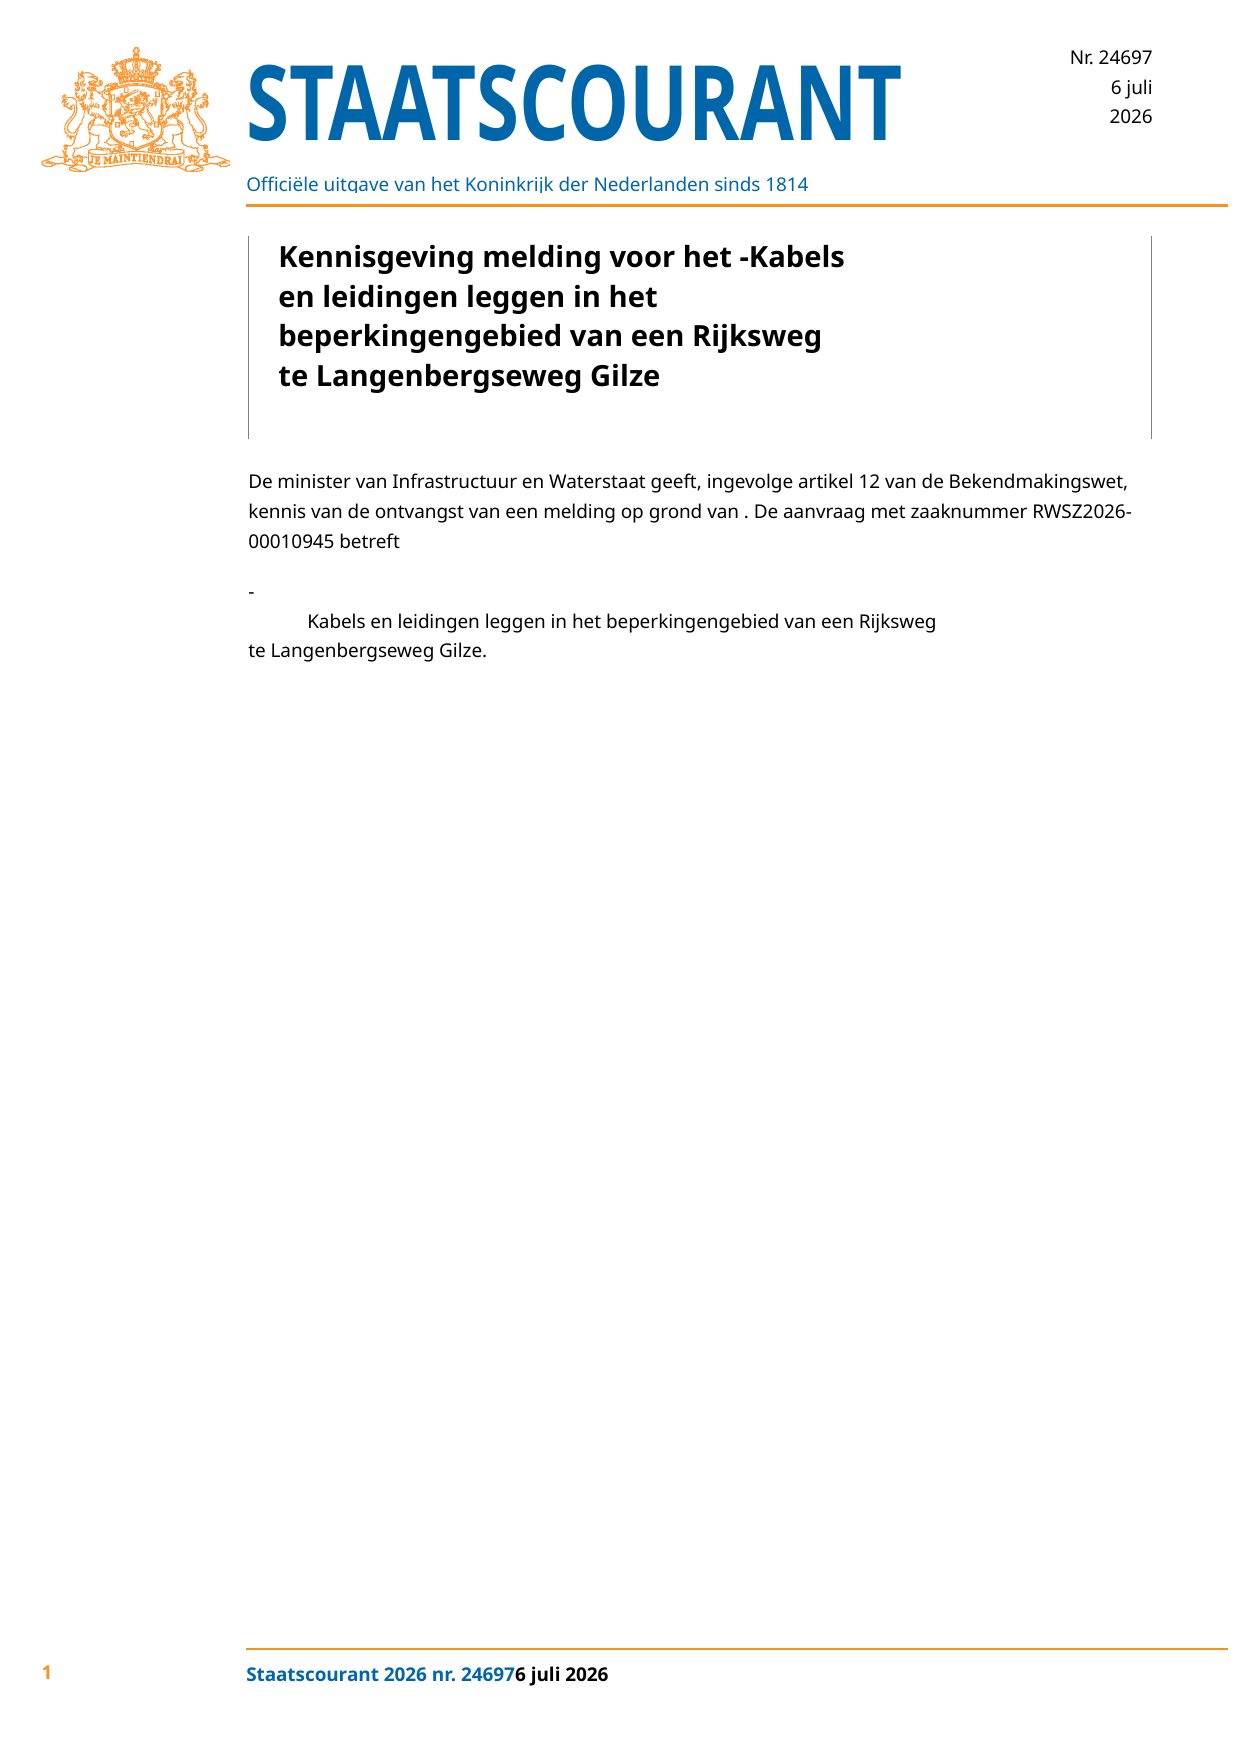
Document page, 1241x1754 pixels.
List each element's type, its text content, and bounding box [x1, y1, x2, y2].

table_header [1090, 236, 1151, 413]
text De minister van Infrastructuur en Waterstaat geeft, ingevolge artikel 12 van de Bekendmakingswet, kennis van de ontvangst van een melding op grond van . De aanvraag met zaaknummer RWSZ2026-00010945 betreft [248, 469, 1152, 553]
table_header [850, 236, 912, 413]
list Kabels en leidingen leggen in het beperkingengebied van een Rijksweg [248, 608, 1152, 633]
picture [912, 236, 1090, 414]
text te Langenbergseweg Gilze. [248, 637, 1152, 663]
table_header [850, 414, 1151, 439]
table_header Kennisgeving melding voor het -Kabels en leidingen leggen in het beperkingengebied van een Rijksweg te Langenbergseweg Gilze [249, 236, 850, 439]
picture [41, 47, 231, 172]
